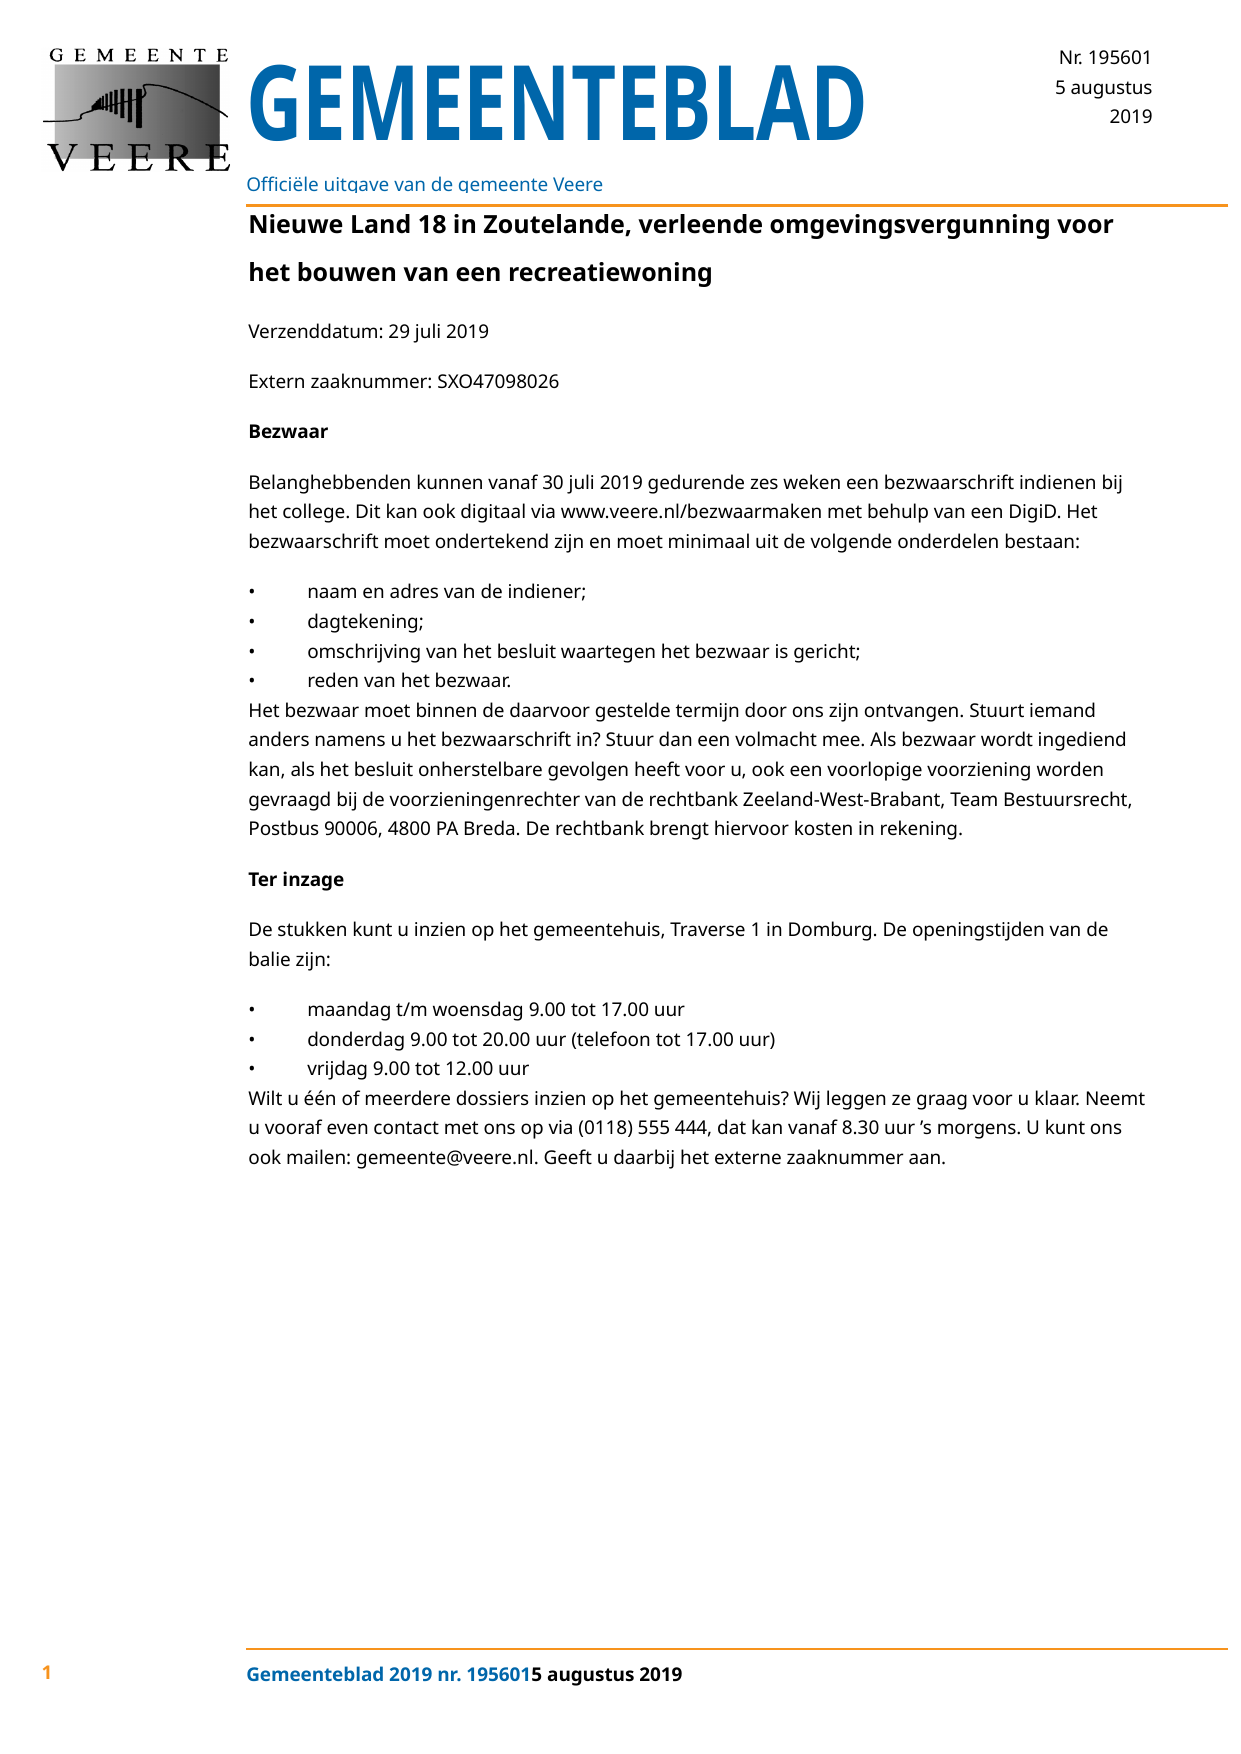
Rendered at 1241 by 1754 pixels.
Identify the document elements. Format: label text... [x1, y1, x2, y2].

list dagtekening; [248, 608, 1152, 634]
text Ter inzage [248, 866, 1152, 892]
text Bezwaar [248, 419, 1152, 444]
list reden van het bezwaar. [248, 667, 1152, 693]
list vrijdag 9.00 tot 12.00 uur [248, 1055, 1152, 1081]
picture [41, 47, 231, 172]
list maandag t/m woensdag 9.00 tot 17.00 uur [248, 996, 1152, 1022]
text Nieuwe Land 18 in Zoutelande, verleende omgevingsvergunning voor het bouwen van een recreatiewoning [248, 207, 1152, 288]
text Belanghebbenden kunnen vanaf 30 juli 2019 gedurende zes weken een bezwaarschrift indienen bij het college. Dit kan ook digitaal via www.veere.nl/bezwaarmaken met behulp van een DigiD. Het bezwaarschrift moet ondertekend zijn en moet minimaal uit de volgende onderdelen bestaan: [248, 469, 1152, 554]
text Verzenddatum: 29 juli 2019 [248, 318, 1152, 344]
text Extern zaaknummer: SXO47098026 [248, 368, 1152, 394]
text Het bezwaar moet binnen de daarvoor gestelde termijn door ons zijn ontvangen. Stuurt iemand anders namens u het bezwaarschrift in? Stuur dan een volmacht mee. Als bezwaar wordt ingediend kan, als het besluit onherstelbare gevolgen heeft voor u, ook een voorlopige voorziening worden gevraagd bij de voorzieningenrechter van de rechtbank Zeeland-West-Brabant, Team Bestuursrecht, Postbus 90006, 4800 PA Breda. De rechtbank brengt hiervoor kosten in rekening. [248, 697, 1152, 841]
list omschrijving van het besluit waartegen het bezwaar is gericht; [248, 638, 1152, 664]
text Wilt u één of meerdere dossiers inzien op het gemeentehuis? Wij leggen ze graag voor u klaar. Neemt u vooraf even contact met ons op via (0118) 555 444, dat kan vanaf 8.30 uur ’s morgens. U kunt ons ook mailen: gemeente@veere.nl. Geeft u daarbij het externe zaaknummer aan. [248, 1085, 1152, 1170]
list donderdag 9.00 tot 20.00 uur (telefoon tot 17.00 uur) [248, 1026, 1152, 1052]
list naam en adres van de indiener; [248, 579, 1152, 604]
text De stukken kunt u inzien op het gemeentehuis, Traverse 1 in Domburg. De openingstijden van de balie zijn: [248, 916, 1152, 972]
